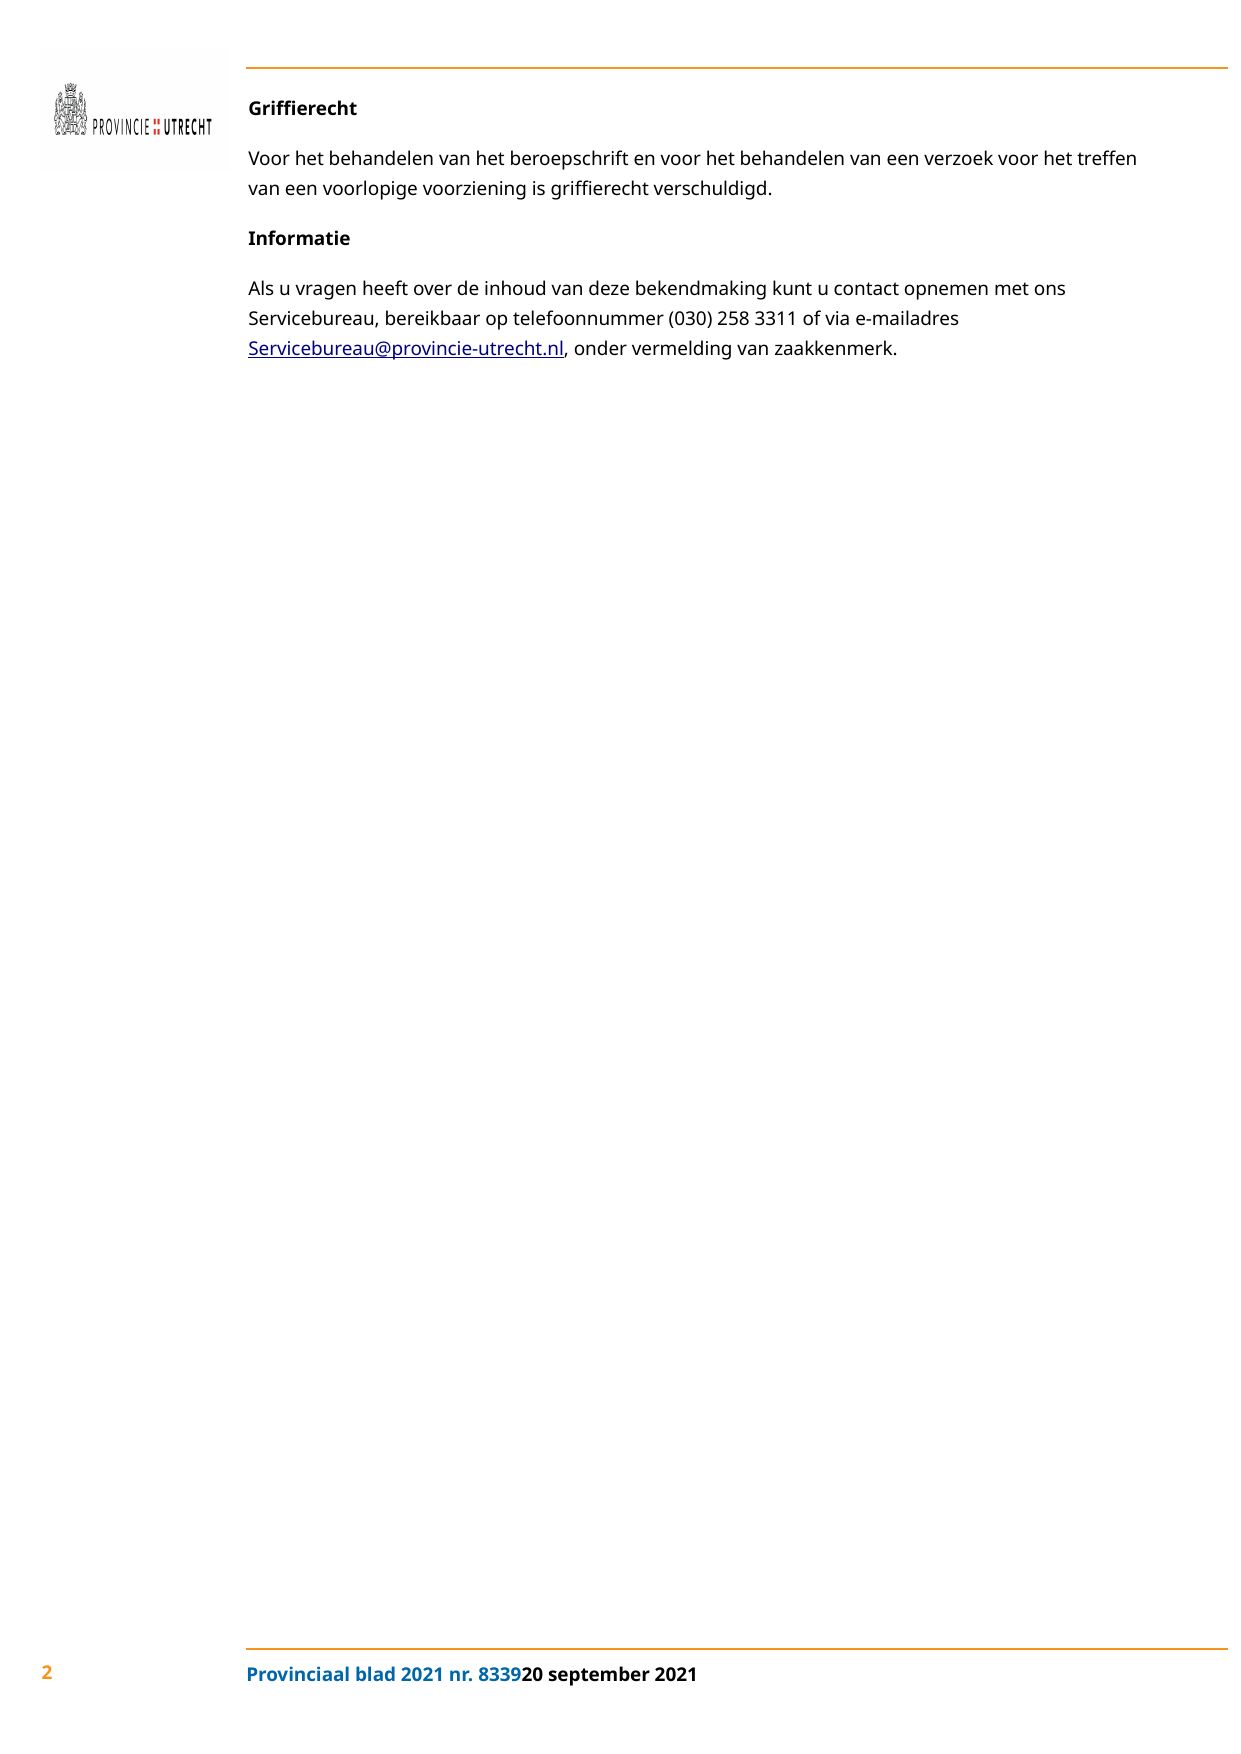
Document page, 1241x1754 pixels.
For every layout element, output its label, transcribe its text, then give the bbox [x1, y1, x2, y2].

text Als u vragen heeft over de inhoud van deze bekendmaking kunt u contact opnemen met ons Servicebureau, bereikbaar op telefoonnummer (030) 258 3311 of via e-mailadres Servicebureau@provincie-utrecht.nl, onder vermelding van zaakkenmerk. [248, 276, 1152, 361]
text Informatie [248, 225, 1152, 251]
picture [41, 47, 231, 172]
text Griffierecht [248, 95, 1152, 121]
text Voor het behandelen van het beroepschrift en voor het behandelen van een verzoek voor het treffen van een voorlopige voorziening is griffierecht verschuldigd. [248, 145, 1152, 201]
